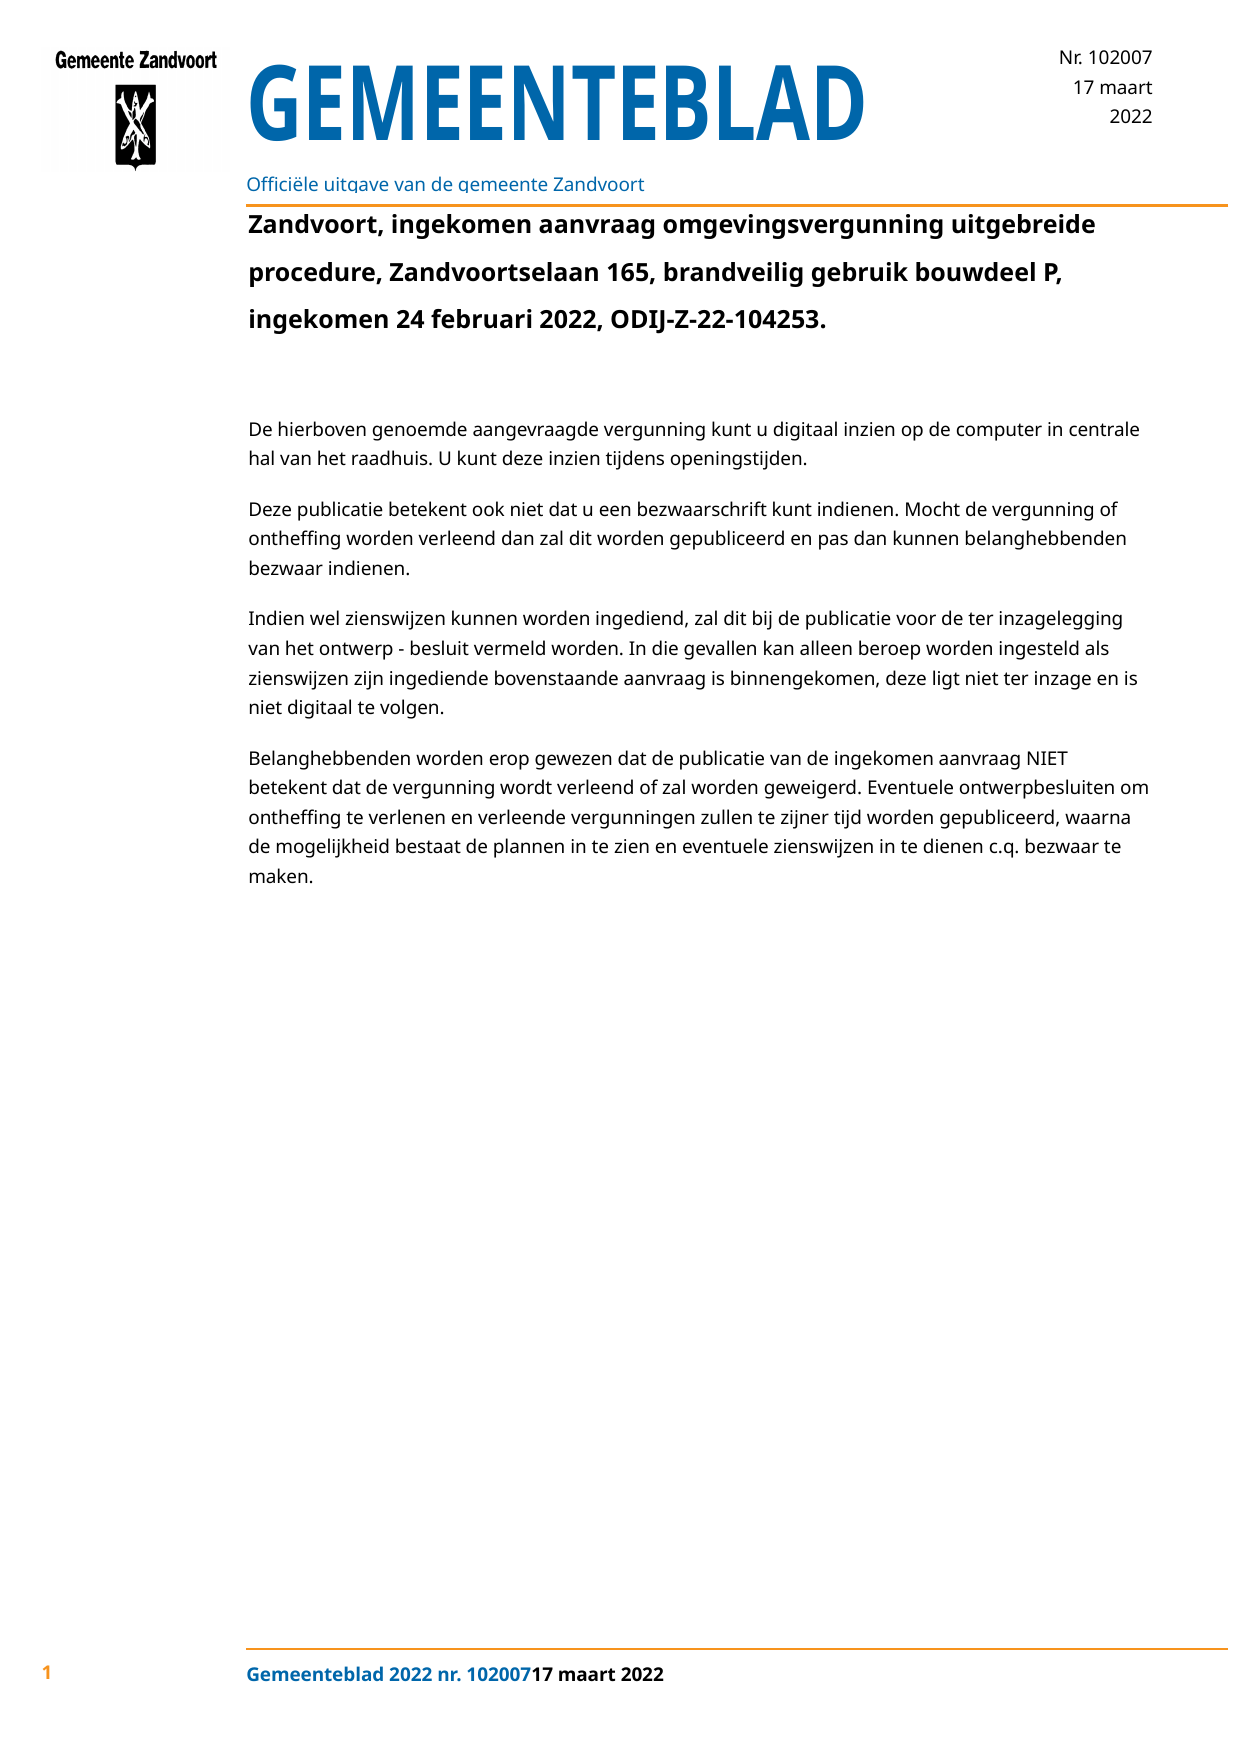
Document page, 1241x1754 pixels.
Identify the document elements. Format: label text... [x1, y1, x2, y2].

text Zandvoort, ingekomen aanvraag omgevingsvergunning uitgebreide procedure, Zandvoortselaan 165, brandveilig gebruik bouwdeel P, ingekomen 24 februari 2022, ODIJ-Z-22-104253. [248, 207, 1152, 336]
text Indien wel zienswijzen kunnen worden ingediend, zal dit bij de publicatie voor de ter inzagelegging van het ontwerp - besluit vermeld worden. In die gevallen kan alleen beroep worden ingesteld als zienswijzen zijn ingediende bovenstaande aanvraag is binnengekomen, deze ligt niet ter inzage en is niet digitaal te volgen. [248, 606, 1152, 720]
text Belanghebbenden worden erop gewezen dat de publicatie van de ingekomen aanvraag NIET betekent dat de vergunning wordt verleend of zal worden geweigerd. Eventuele ontwerpbesluiten om ontheffing te verlenen en verleende vergunningen zullen te zijner tijd worden gepubliceerd, waarna de mogelijkheid bestaat de plannen in te zien en eventuele zienswijzen in te dienen c.q. bezwaar te maken. [248, 745, 1152, 889]
text Deze publicatie betekent ook niet dat u een bezwaarschrift kunt indienen. Mocht de vergunning of ontheffing worden verleend dan zal dit worden gepubliceerd en pas dan kunnen belanghebbenden bezwaar indienen. [248, 496, 1152, 581]
picture [41, 47, 231, 172]
text De hierboven genoemde aangevraagde vergunning kunt u digitaal inzien op de computer in centrale hal van het raadhuis. U kunt deze inzien tijdens openingstijden. [248, 416, 1152, 471]
